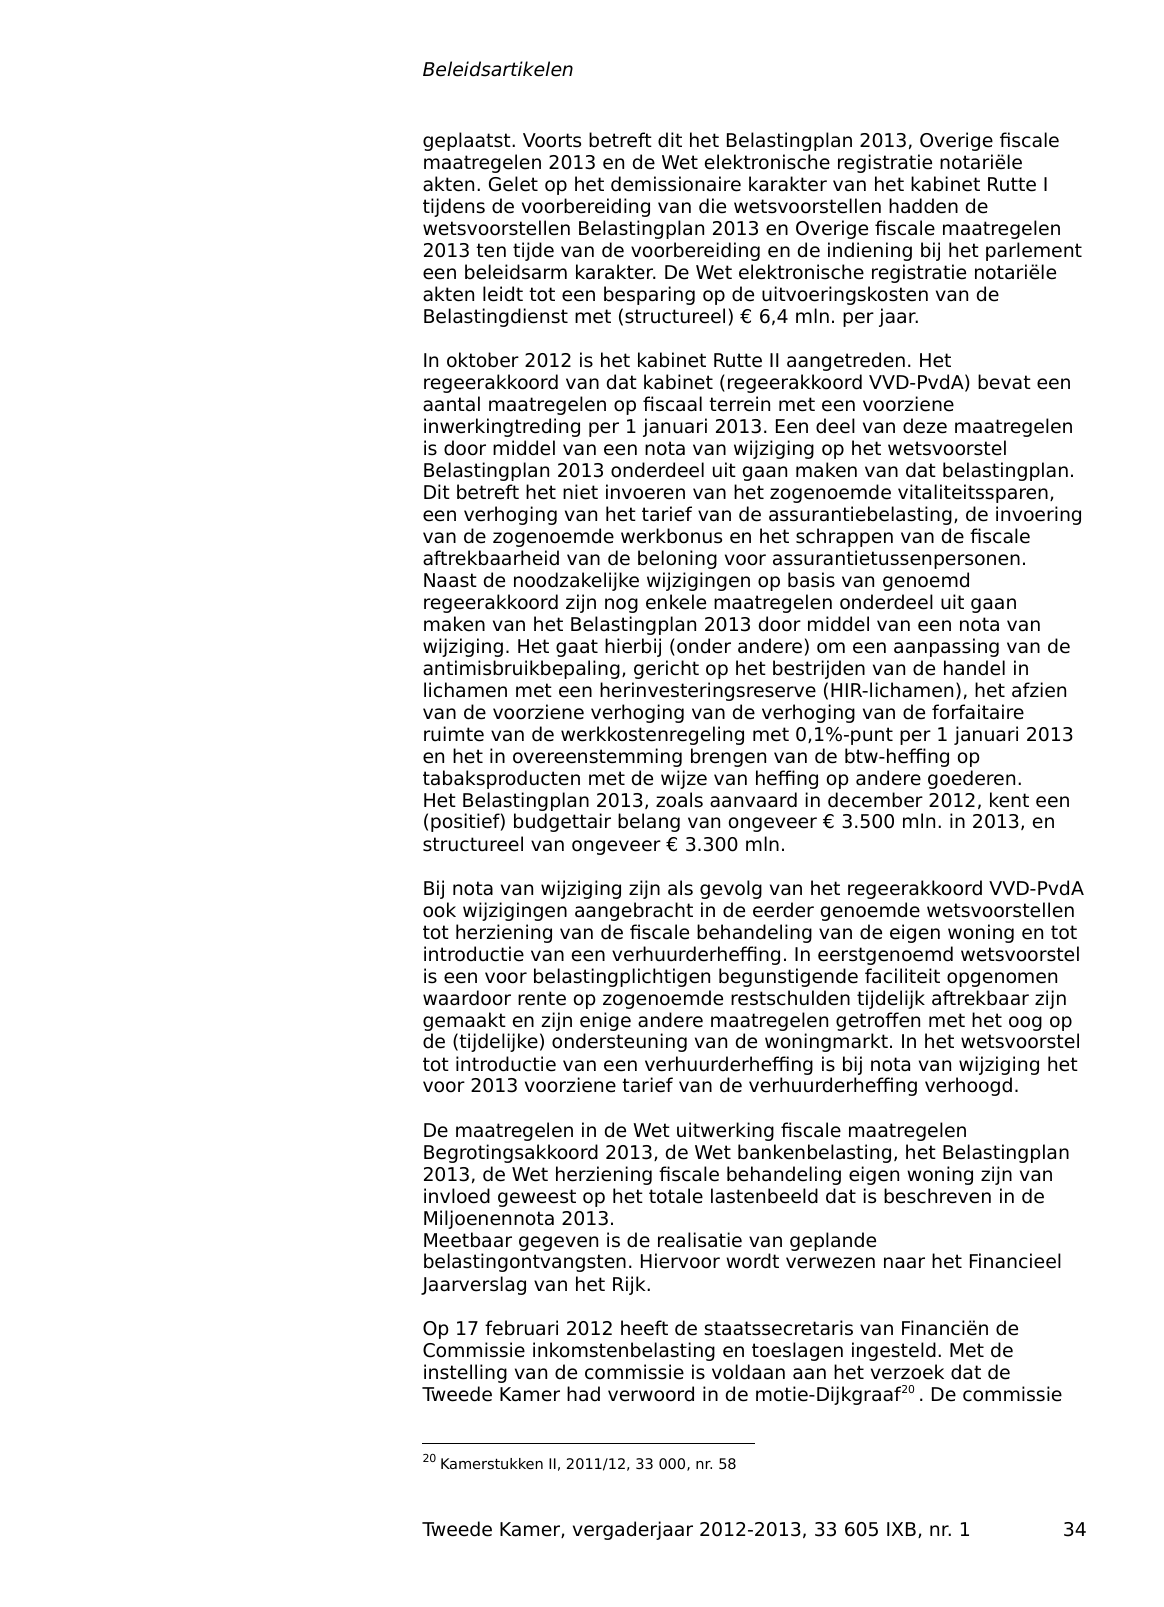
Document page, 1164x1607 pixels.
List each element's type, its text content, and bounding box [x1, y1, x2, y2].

text geplaatst. Voorts betreft dit het Belastingplan 2013, Overige fiscale maatregelen 2013 en de Wet elektronische registratie notariële akten. Gelet op het demissionaire karakter van het kabinet Rutte I tijdens de voorbereiding van die wetsvoorstellen hadden de wetsvoorstellen Belastingplan 2013 en Overige fiscale maatregelen 2013 ten tijde van de voorbereiding en de indiening bij het parlement een beleidsarm karakter. De Wet elektronische registratie notariële akten leidt tot een besparing op de uitvoeringskosten van de Belastingdienst met (structureel) € 6,4 mln. per jaar. [422, 130, 1087, 328]
text Meetbaar gegeven is de realisatie van geplande belastingontvangsten. Hiervoor wordt verwezen naar het Financieel Jaarverslag van het Rijk. [422, 1229, 1087, 1295]
text De maatregelen in de Wet uitwerking fiscale maatregelen Begrotingsakkoord 2013, de Wet bankenbelasting, het Belastingplan 2013, de Wet herziening fiscale behandeling eigen woning zijn van invloed geweest op het totale lastenbeeld dat is beschreven in de Miljoenennota 2013. [422, 1119, 1087, 1229]
text Op 17 februari 2012 heeft de staatssecretaris van Financiën de Commissie inkomstenbelasting en toeslagen ingesteld. Met de instelling van de commissie is voldaan aan het verzoek dat de Tweede Kamer had verwoord in de motie-Dijkgraaf. De commissie [422, 1318, 1087, 1406]
text Het Belastingplan 2013, zoals aanvaard in december 2012, kent een (positief) budgettair belang van ongeveer € 3.500 mln. in 2013, en structureel van ongeveer € 3.300 mln. [422, 789, 1087, 855]
text In oktober 2012 is het kabinet Rutte II aangetreden. Het regeerakkoord van dat kabinet (regeerakkoord VVD-PvdA) bevat een aantal maatregelen op fiscaal terrein met een voorziene inwerkingtreding per 1 januari 2013. Een deel van deze maatregelen is door middel van een nota van wijziging op het wetsvoorstel Belastingplan 2013 onderdeel uit gaan maken van dat belastingplan. Dit betreft het niet invoeren van het zogenoemde vitaliteitssparen, een verhoging van het tarief van de assurantiebelasting, de invoering van de zogenoemde werkbonus en het schrappen van de fiscale aftrekbaarheid van de beloning voor assurantietussenpersonen. Naast de noodzakelijke wijzigingen op basis van genoemd regeerakkoord zijn nog enkele maatregelen onderdeel uit gaan maken van het Belastingplan 2013 door middel van een nota van wijziging. Het gaat hierbij (onder andere) om een aanpassing van de antimisbruikbepaling, gericht op het bestrijden van de handel in lichamen met een herinvesteringsreserve (HIR-lichamen), het afzien van de voorziene verhoging van de verhoging van de forfaitaire ruimte van de werkkostenregeling met 0,1%-punt per 1 januari 2013 en het in overeenstemming brengen van de btw-heffing op tabaksproducten met de wijze van heffing op andere goederen. [422, 350, 1087, 789]
text Bij nota van wijziging zijn als gevolg van het regeerakkoord VVD-PvdA ook wijzigingen aangebracht in de eerder genoemde wetsvoorstellen tot herziening van de fiscale behandeling van de eigen woning en tot introductie van een verhuurderheffing. In eerstgenoemd wetsvoorstel is een voor belastingplichtigen begunstigende faciliteit opgenomen waardoor rente op zogenoemde restschulden tijdelijk aftrekbaar zijn gemaakt en zijn enige andere maatregelen getroffen met het oog op de (tijdelijke) ondersteuning van de woningmarkt. In het wetsvoorstel tot introductie van een verhuurderheffing is bij nota van wijziging het voor 2013 voorziene tarief van de verhuurderheffing verhoogd. [422, 878, 1087, 1097]
text Kamerstukken II, 2011/12, 33 000, nr. 58 [422, 1452, 1087, 1474]
